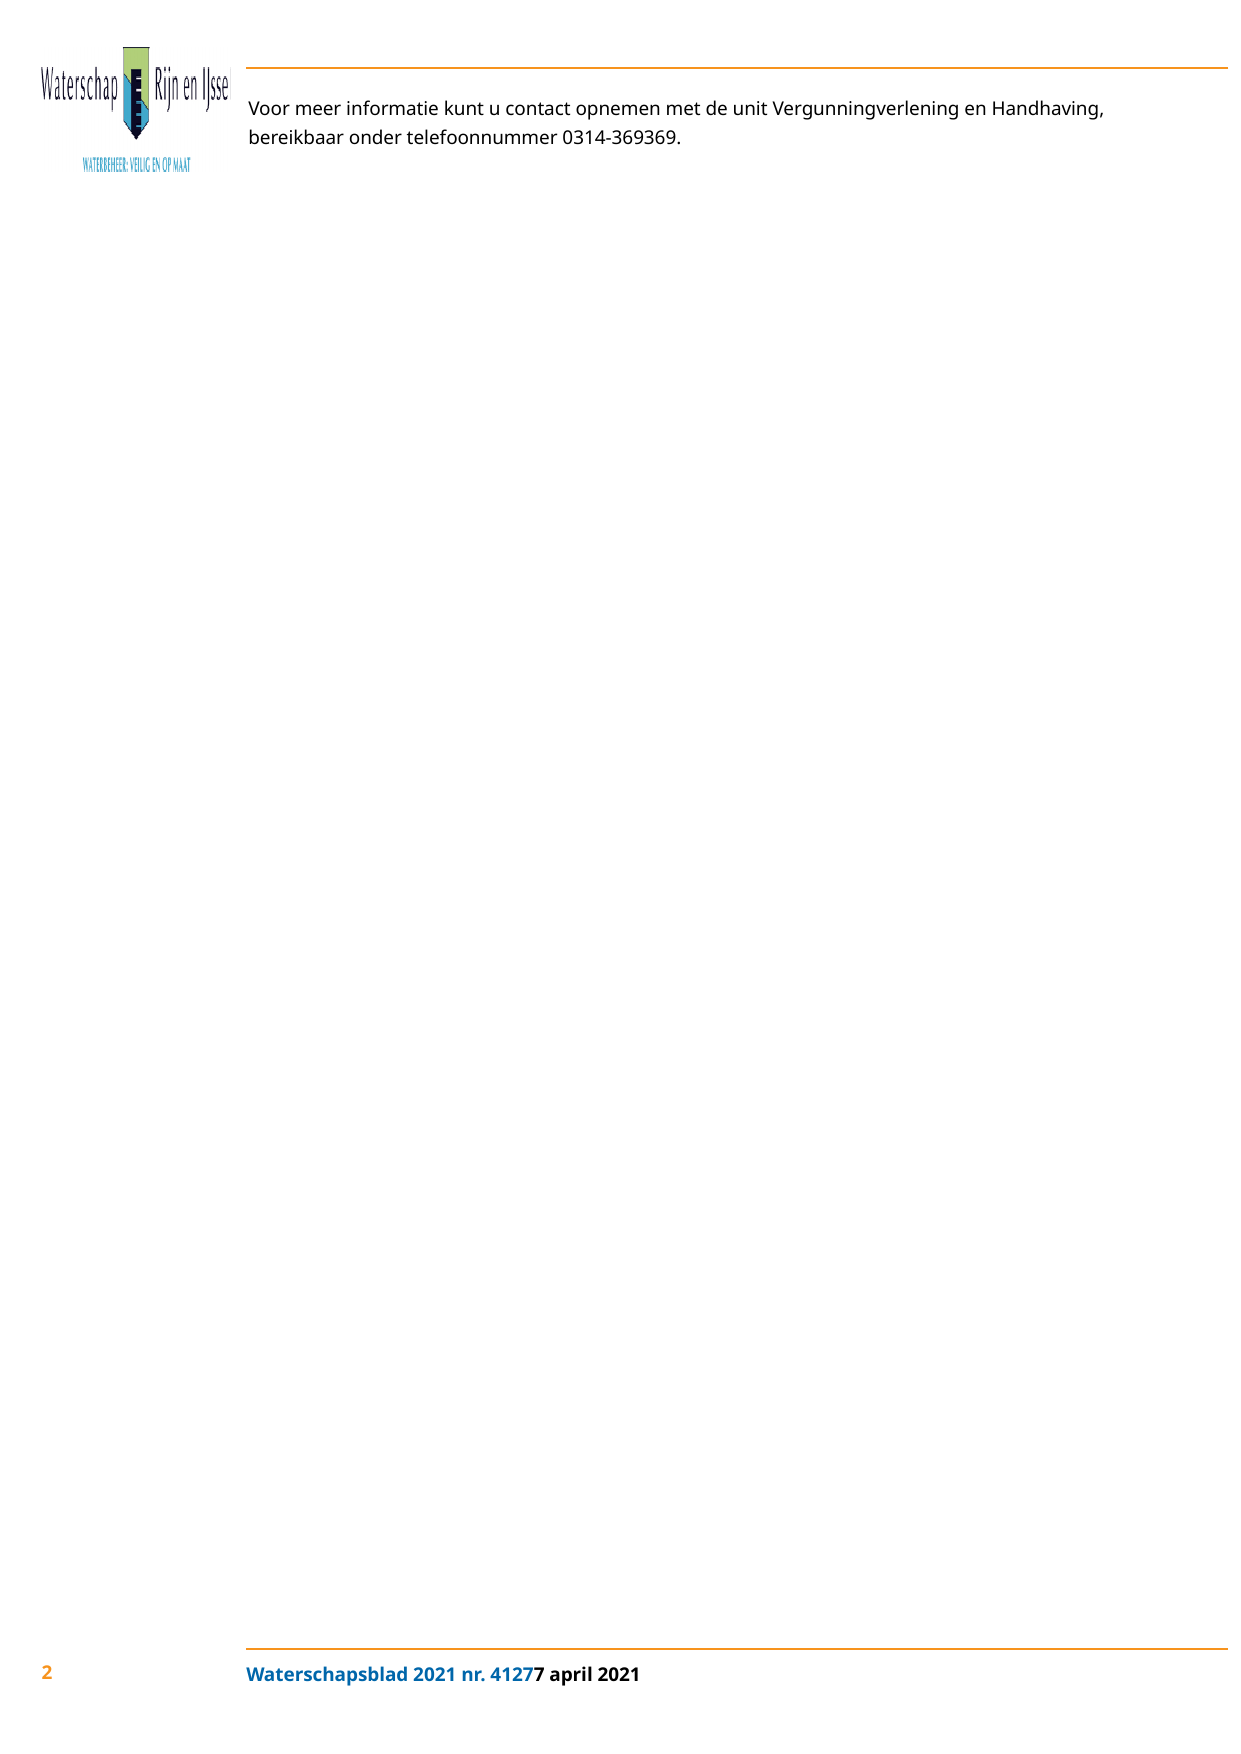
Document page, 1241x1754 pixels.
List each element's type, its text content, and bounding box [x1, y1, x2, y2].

picture [41, 47, 231, 172]
text Voor meer informatie kunt u contact opnemen met de unit Vergunningverlening en Handhaving, bereikbaar onder telefoonnummer 0314-369369. [248, 95, 1152, 150]
